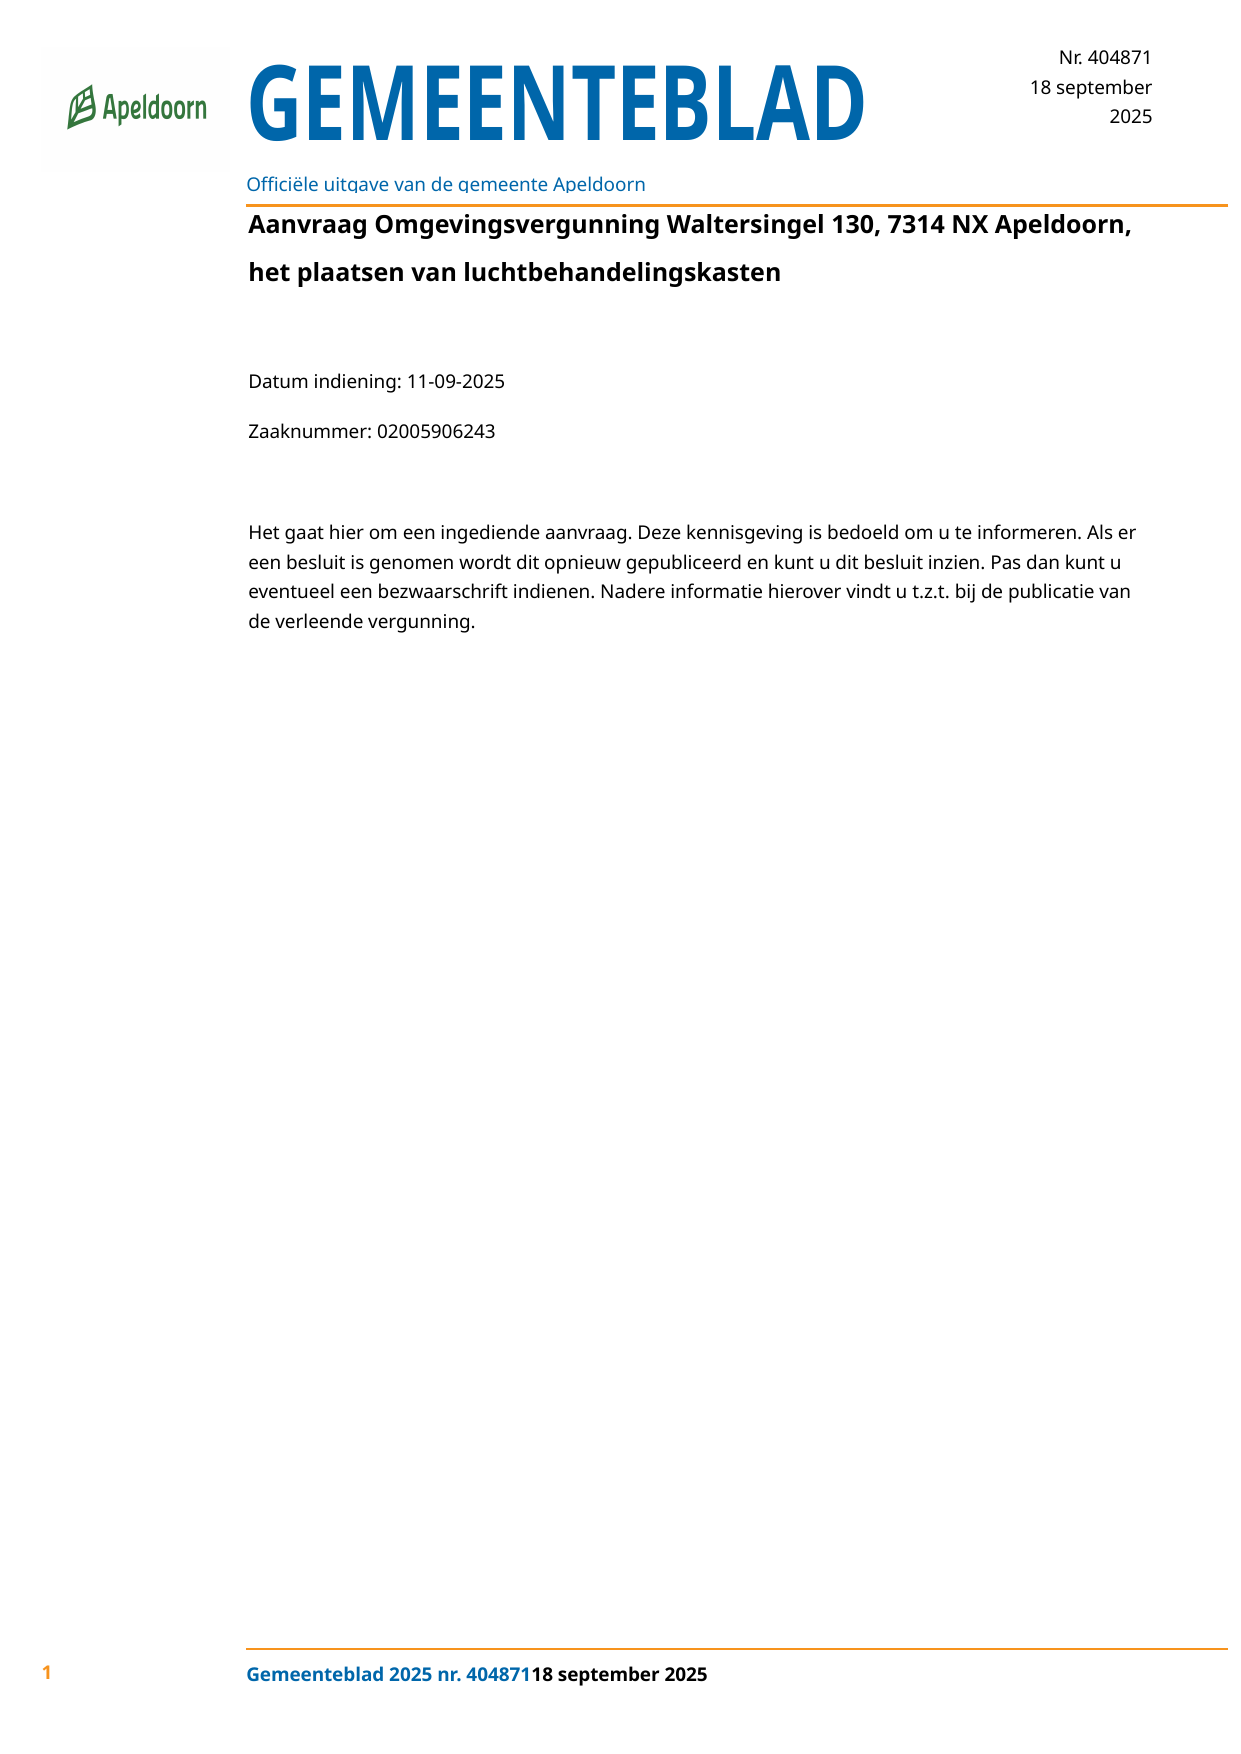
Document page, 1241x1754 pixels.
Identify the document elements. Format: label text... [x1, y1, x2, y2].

picture [41, 47, 231, 172]
text Zaaknummer: 02005906243 [248, 419, 1152, 444]
text Aanvraag Omgevingsvergunning Waltersingel 130, 7314 NX Apeldoorn, het plaatsen van luchtbehandelingskasten [248, 207, 1152, 288]
text Datum indiening: 11-09-2025 [248, 368, 1152, 394]
text Het gaat hier om een ingediende aanvraag. Deze kennisgeving is bedoeld om u te informeren. Als er een besluit is genomen wordt dit opnieuw gepubliceerd en kunt u dit besluit inzien. Pas dan kunt u eventueel een bezwaarschrift indienen. Nadere informatie hierover vindt u t.z.t. bij de publicatie van de verleende vergunning. [248, 519, 1152, 634]
